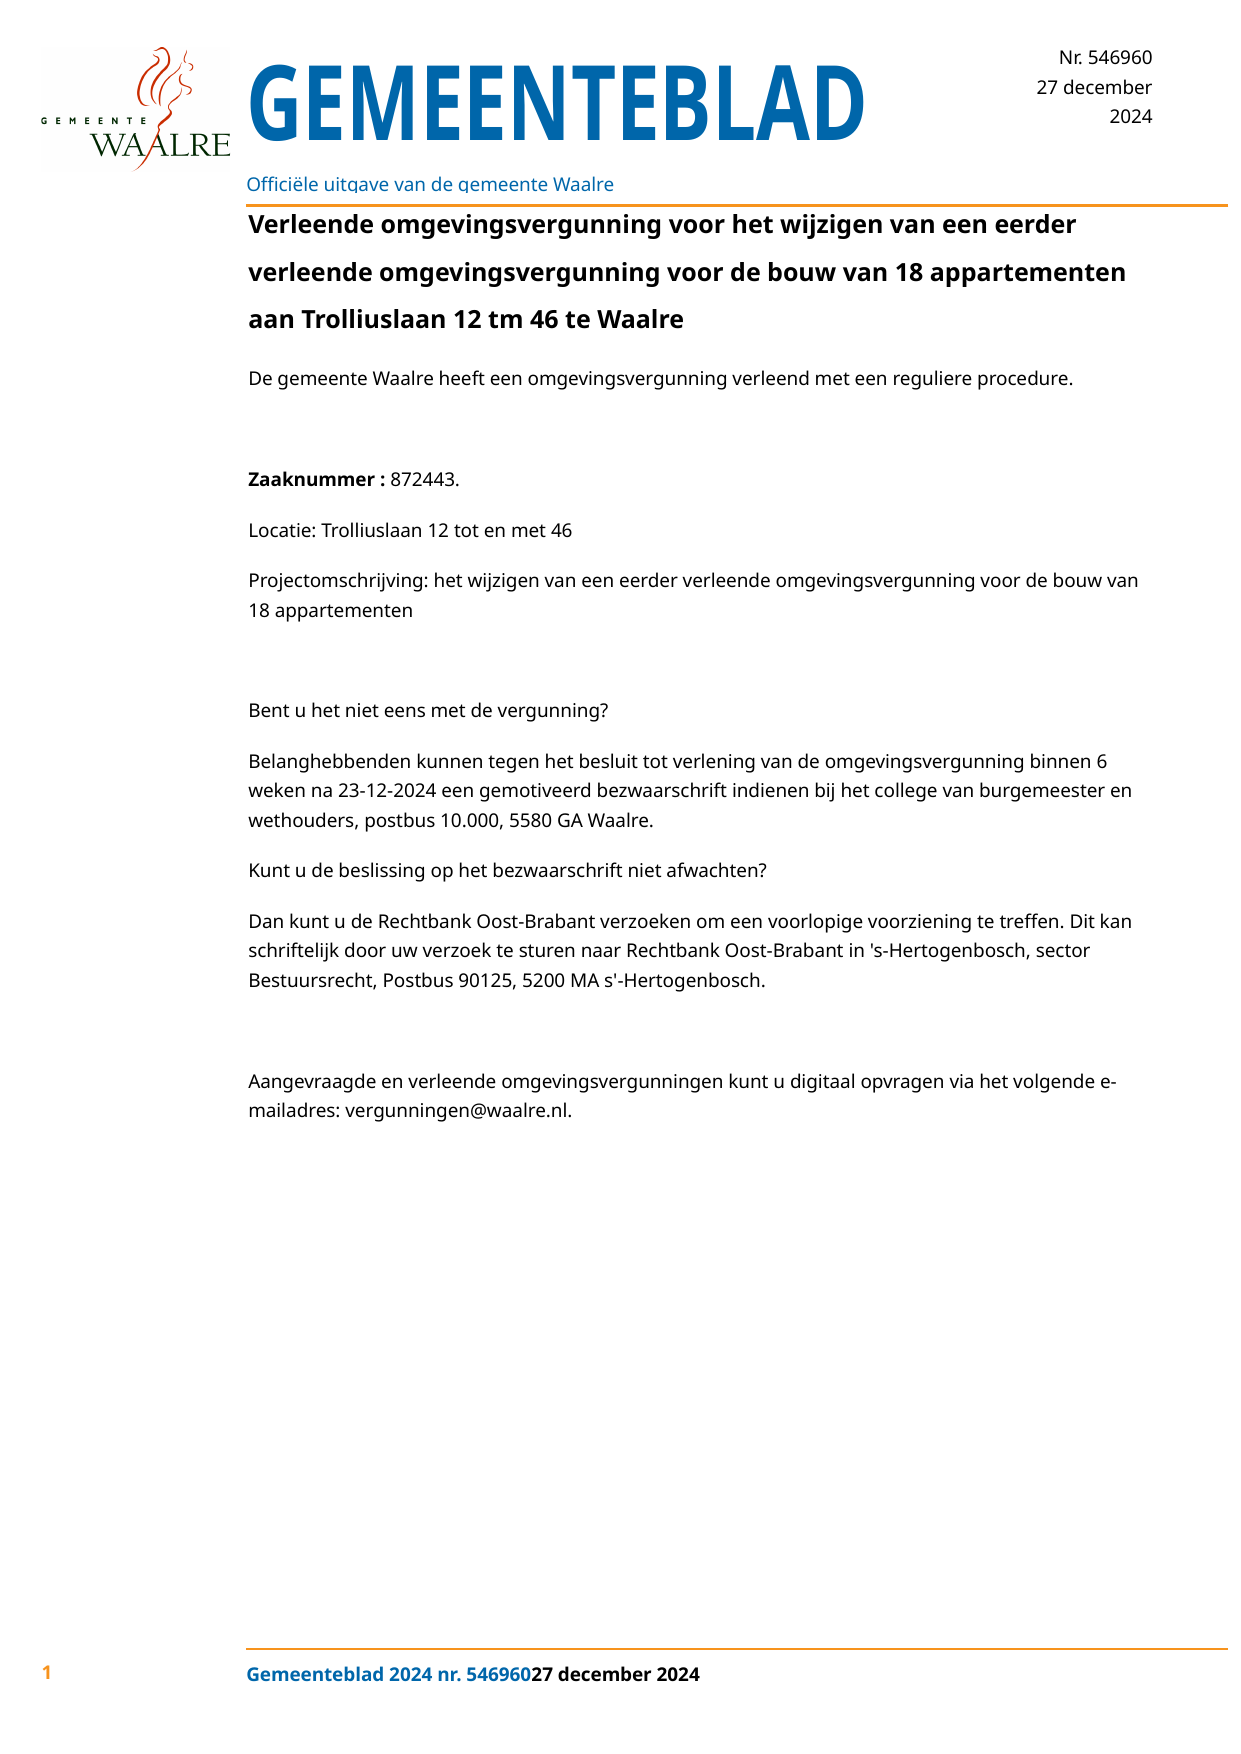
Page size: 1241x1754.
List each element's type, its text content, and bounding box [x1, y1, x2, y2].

text Projectomschrijving: het wijzigen van een eerder verleende omgevingsvergunning voor de bouw van 18 appartementen [248, 567, 1152, 622]
text Verleende omgevingsvergunning voor het wijzigen van een eerder verleende omgevingsvergunning voor de bouw van 18 appartementen aan Trolliuslaan 12 tm 46 te Waalre [248, 207, 1152, 336]
text Kunt u de beslissing op het bezwaarschrift niet afwachten? [248, 858, 1152, 883]
text Locatie: Trolliuslaan 12 tot en met 46 [248, 517, 1152, 542]
picture [41, 47, 231, 172]
text De gemeente Waalre heeft een omgevingsvergunning verleend met een reguliere procedure. [248, 366, 1152, 391]
text Zaaknummer : 872443. [248, 466, 1152, 492]
text Belanghebbenden kunnen tegen het besluit tot verlening van de omgevingsvergunning binnen 6 weken na 23-12-2024 een gemotiveerd bezwaarschrift indienen bij het college van burgemeester en wethouders, postbus 10.000, 5580 GA Waalre. [248, 748, 1152, 833]
text Dan kunt u de Rechtbank Oost-Brabant verzoeken om een voorlopige voorziening te treffen. Dit kan schriftelijk door uw verzoek te sturen naar Rechtbank Oost-Brabant in 's-Hertogenbosch, sector Bestuursrecht, Postbus 90125, 5200 MA s'-Hertogenbosch. [248, 908, 1152, 993]
text Aangevraagde en verleende omgevingsvergunningen kunt u digitaal opvragen via het volgende e-mailadres: vergunningen@waalre.nl. [248, 1068, 1152, 1123]
text Bent u het niet eens met de vergunning? [248, 698, 1152, 723]
